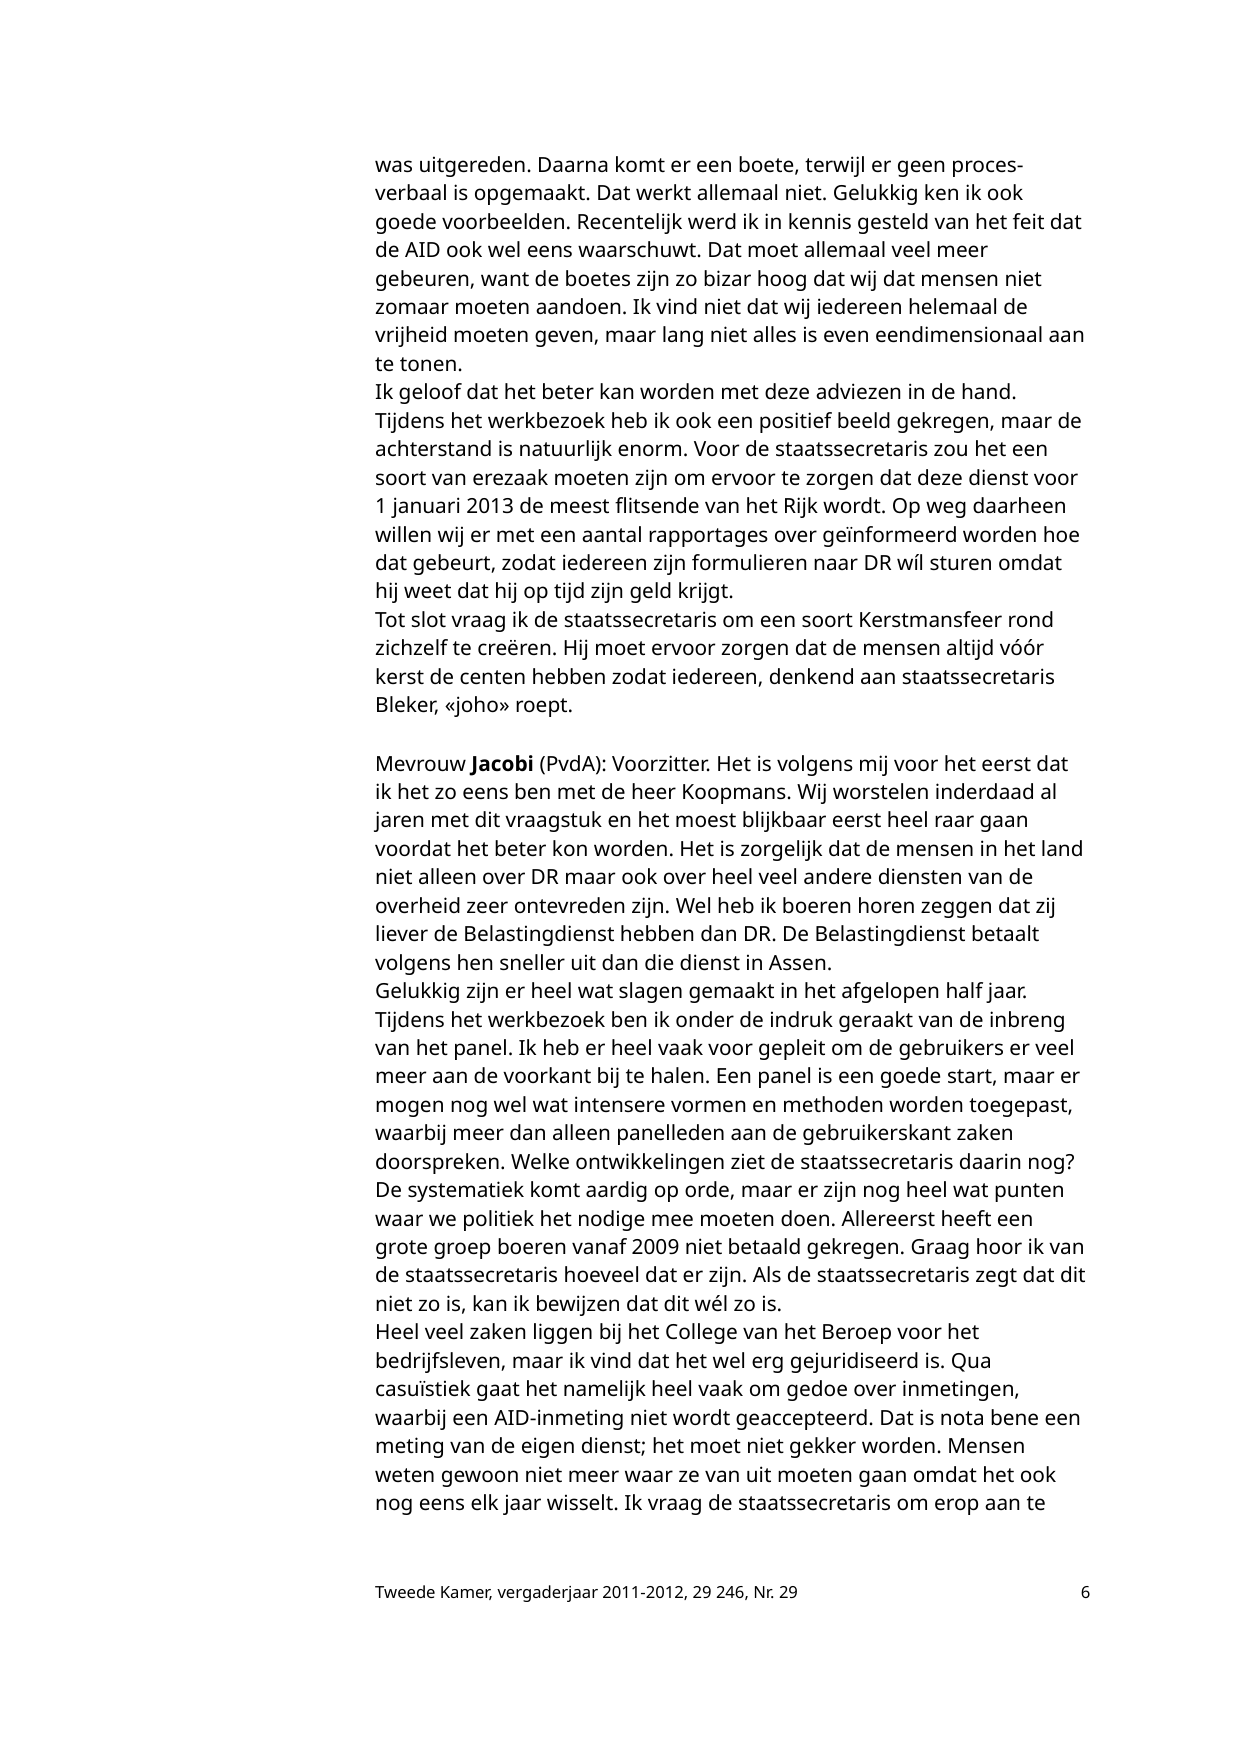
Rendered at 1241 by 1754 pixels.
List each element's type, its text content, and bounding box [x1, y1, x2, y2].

text Mevrouw Jacobi (PvdA): Voorzitter. Het is volgens mij voor het eerst dat ik het zo eens ben met de heer Koopmans. Wij worstelen inderdaad al jaren met dit vraagstuk en het moest blijkbaar eerst heel raar gaan voordat het beter kon worden. Het is zorgelijk dat de mensen in het land niet alleen over DR maar ook over heel veel andere diensten van de overheid zeer ontevreden zijn. Wel heb ik boeren horen zeggen dat zij liever de Belastingdienst hebben dan DR. De Belastingdienst betaalt volgens hen sneller uit dan die dienst in Assen. [375, 749, 1090, 976]
text Gelukkig zijn er heel wat slagen gemaakt in het afgelopen half jaar. Tijdens het werkbezoek ben ik onder de indruk geraakt van de inbreng van het panel. Ik heb er heel vaak voor gepleit om de gebruikers er veel meer aan de voorkant bij te halen. Een panel is een goede start, maar er mogen nog wel wat intensere vormen en methoden worden toegepast, waarbij meer dan alleen panelleden aan de gebruikerskant zaken doorspreken. Welke ontwikkelingen ziet de staatssecretaris daarin nog? [375, 976, 1090, 1175]
text Heel veel zaken liggen bij het College van het Beroep voor het bedrijfsleven, maar ik vind dat het wel erg gejuridiseerd is. Qua casuïstiek gaat het namelijk heel vaak om gedoe over inmetingen, waarbij een AID-inmeting niet wordt geaccepteerd. Dat is nota bene een meting van de eigen dienst; het moet niet gekker worden. Mensen weten gewoon niet meer waar ze van uit moeten gaan omdat het ook nog eens elk jaar wisselt. Ik vraag de staatssecretaris om erop aan te [375, 1317, 1090, 1517]
text was uitgereden. Daarna komt er een boete, terwijl er geen proces-verbaal is opgemaakt. Dat werkt allemaal niet. Gelukkig ken ik ook goede voorbeelden. Recentelijk werd ik in kennis gesteld van het feit dat de AID ook wel eens waarschuwt. Dat moet allemaal veel meer gebeuren, want de boetes zijn zo bizar hoog dat wij dat mensen niet zomaar moeten aandoen. Ik vind niet dat wij iedereen helemaal de vrijheid moeten geven, maar lang niet alles is even eendimensionaal aan te tonen. [375, 150, 1090, 377]
text Tot slot vraag ik de staatssecretaris om een soort Kerstmansfeer rond zichzelf te creëren. Hij moet ervoor zorgen dat de mensen altijd vóór kerst de centen hebben zodat iedereen, denkend aan staatssecretaris Bleker, «joho» roept. [375, 605, 1090, 719]
text Ik geloof dat het beter kan worden met deze adviezen in de hand. Tijdens het werkbezoek heb ik ook een positief beeld gekregen, maar de achterstand is natuurlijk enorm. Voor de staatssecretaris zou het een soort van erezaak moeten zijn om ervoor te zorgen dat deze dienst voor 1 januari 2013 de meest flitsende van het Rijk wordt. Op weg daarheen willen wij er met een aantal rapportages over geïnformeerd worden hoe dat gebeurt, zodat iedereen zijn formulieren naar DR wíl sturen omdat hij weet dat hij op tijd zijn geld krijgt. [375, 377, 1090, 605]
text De systematiek komt aardig op orde, maar er zijn nog heel wat punten waar we politiek het nodige mee moeten doen. Allereerst heeft een grote groep boeren vanaf 2009 niet betaald gekregen. Graag hoor ik van de staatssecretaris hoeveel dat er zijn. Als de staatssecretaris zegt dat dit niet zo is, kan ik bewijzen dat dit wél zo is. [375, 1175, 1090, 1317]
